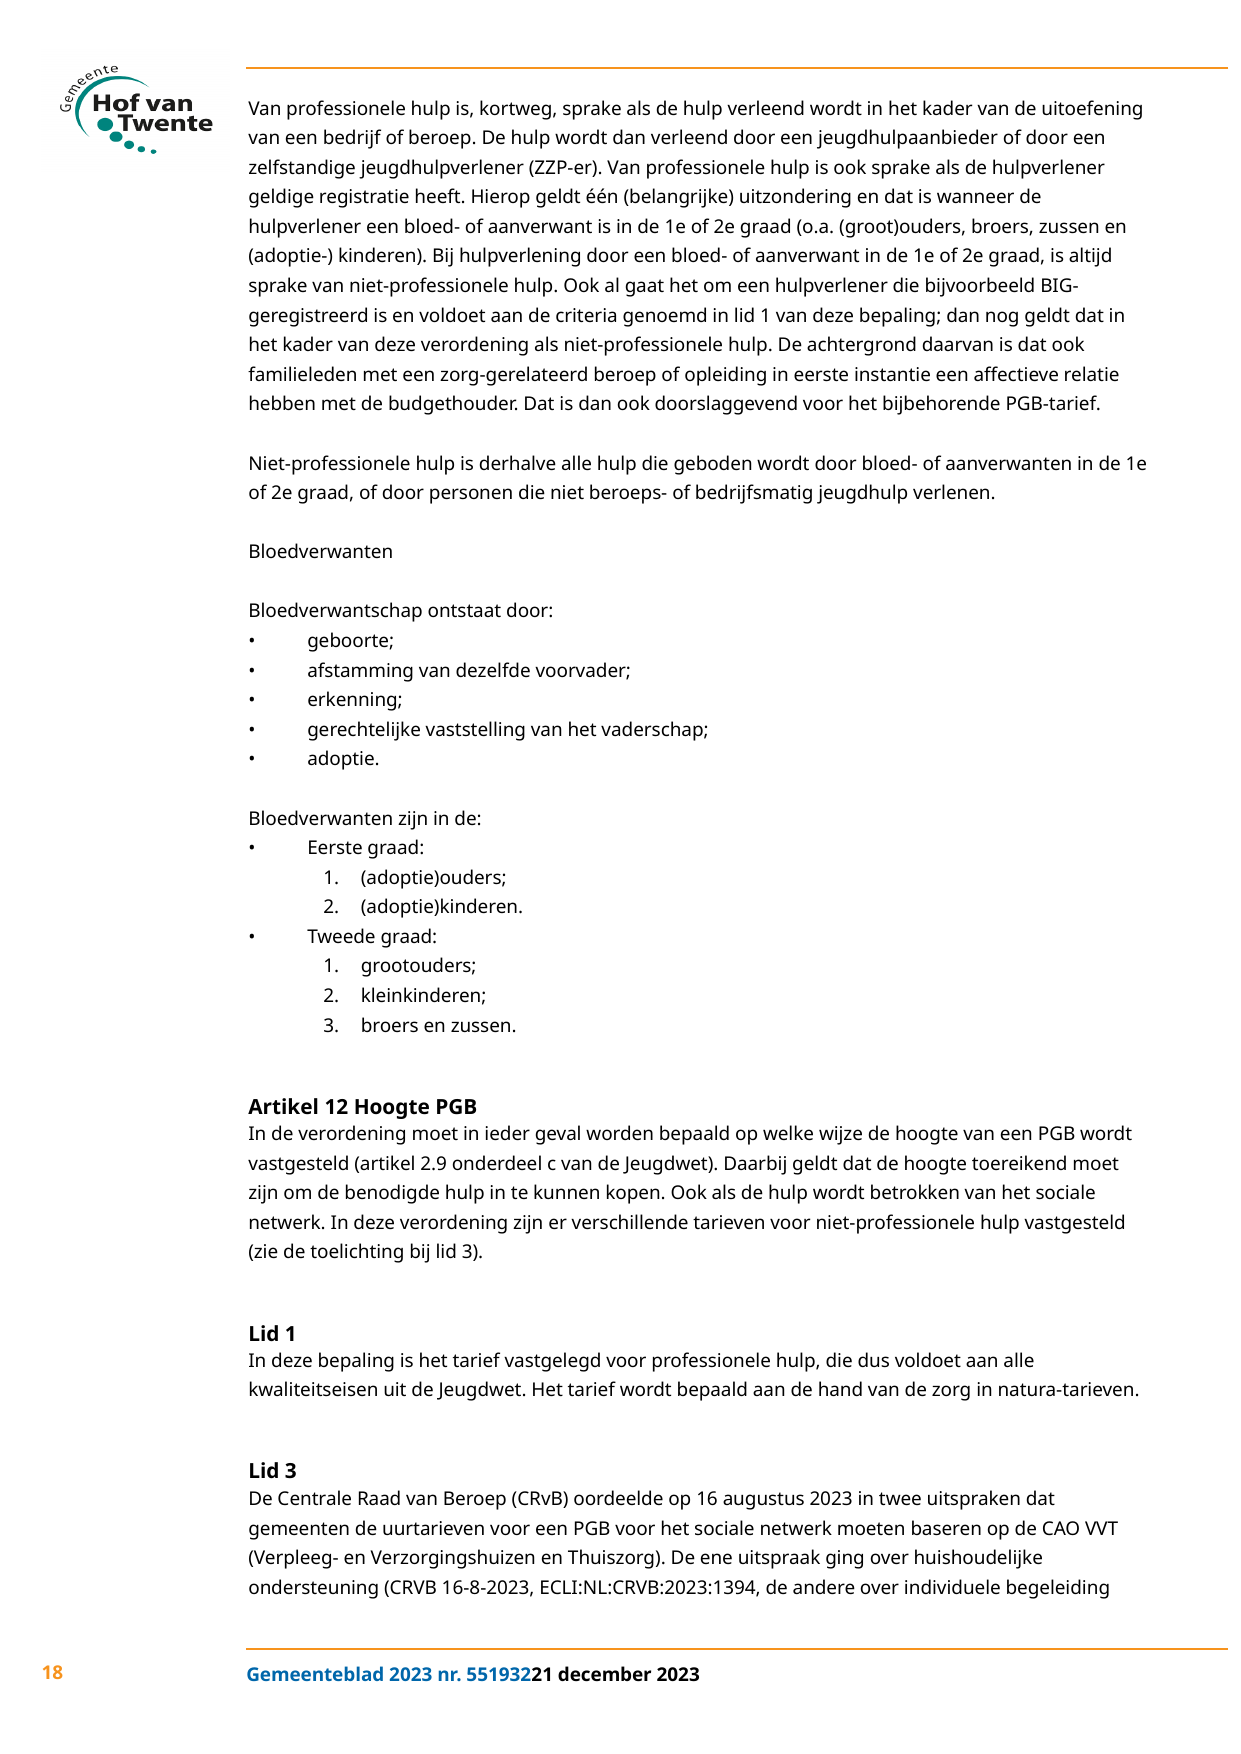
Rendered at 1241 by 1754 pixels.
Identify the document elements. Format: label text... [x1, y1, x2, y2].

list Eerste graad: [248, 834, 1152, 860]
text In de verordening moet in ieder geval worden bepaald op welke wijze de hoogte van een PGB wordt vastgesteld (artikel 2.9 onderdeel c van de Jeugdwet). Daarbij geldt dat de hoogte toereikend moet zijn om de benodigde hulp in te kunnen kopen. Ook als de hulp wordt betrokken van het sociale netwerk. In deze verordening zijn er verschillende tarieven voor niet-professionele hulp vastgesteld (zie de toelichting bij lid 3). [248, 1120, 1152, 1264]
text In deze bepaling is het tarief vastgelegd voor professionele hulp, die dus voldoet aan alle kwaliteitseisen uit de Jeugdwet. Het tarief wordt bepaald aan de hand van de zorg in natura-tarieven. [248, 1347, 1152, 1402]
list grootouders; [323, 953, 1152, 978]
text Van professionele hulp is, kortweg, sprake als de hulp verleend wordt in het kader van de uitoefening van een bedrijf of beroep. De hulp wordt dan verleend door een jeugdhulpaanbieder of door een zelfstandige jeugdhulpverlener (ZZP-er). Van professionele hulp is ook sprake als de hulpverlener geldige registratie heeft. Hierop geldt één (belangrijke) uitzondering en dat is wanneer de hulpverlener een bloed- of aanverwant is in de 1e of 2e graad (o.a. (groot)ouders, broers, zussen en (adoptie-) kinderen). Bij hulpverlening door een bloed- of aanverwant in de 1e of 2e graad, is altijd sprake van niet-professionele hulp. Ook al gaat het om een hulpverlener die bijvoorbeeld BIG-geregistreerd is en voldoet aan de criteria genoemd in lid 1 van deze bepaling; dan nog geldt dat in het kader van deze verordening als niet-professionele hulp. De achtergrond daarvan is dat ook familieleden met een zorg-gerelateerd beroep of opleiding in eerste instantie een affectieve relatie hebben met de budgethouder. Dat is dan ook doorslaggevend voor het bijbehorende PGB-tarief. [248, 95, 1152, 416]
text Bloedverwanten zijn in de: [248, 805, 1152, 831]
list Tweede graad: [248, 923, 1152, 949]
list geboorte; [248, 627, 1152, 653]
text Lid 1 [248, 1319, 1152, 1347]
text Bloedverwanten [248, 538, 1152, 564]
list adoptie. [248, 746, 1152, 771]
text Niet-professionele hulp is derhalve alle hulp die geboden wordt door bloed- of aanverwanten in de 1e of 2e graad, of door personen die niet beroeps- of bedrijfsmatig jeugdhulp verlenen. [248, 450, 1152, 505]
text De Centrale Raad van Beroep (CRvB) oordeelde op 16 augustus 2023 in twee uitspraken dat gemeenten de uurtarieven voor een PGB voor het sociale netwerk moeten baseren op de CAO VVT (Verpleeg- en Verzorgingshuizen en Thuiszorg). De ene uitspraak ging over huishoudelijke ondersteuning (CRVB 16-8-2023, ECLI:NL:CRVB:2023:1394, de andere over individuele begeleiding [248, 1485, 1152, 1599]
list kleinkinderen; [323, 982, 1152, 1008]
text Artikel 12 Hoogte PGB [248, 1092, 1152, 1120]
list (adoptie)ouders; [323, 864, 1152, 890]
list erkenning; [248, 686, 1152, 712]
text Bloedverwantschap ontstaat door: [248, 598, 1152, 623]
list broers en zussen. [323, 1012, 1152, 1038]
list (adoptie)kinderen. [323, 893, 1152, 919]
picture [41, 47, 231, 172]
list gerechtelijke vaststelling van het vaderschap; [248, 716, 1152, 742]
list afstamming van dezelfde voorvader; [248, 657, 1152, 683]
text Lid 3 [248, 1457, 1152, 1485]
